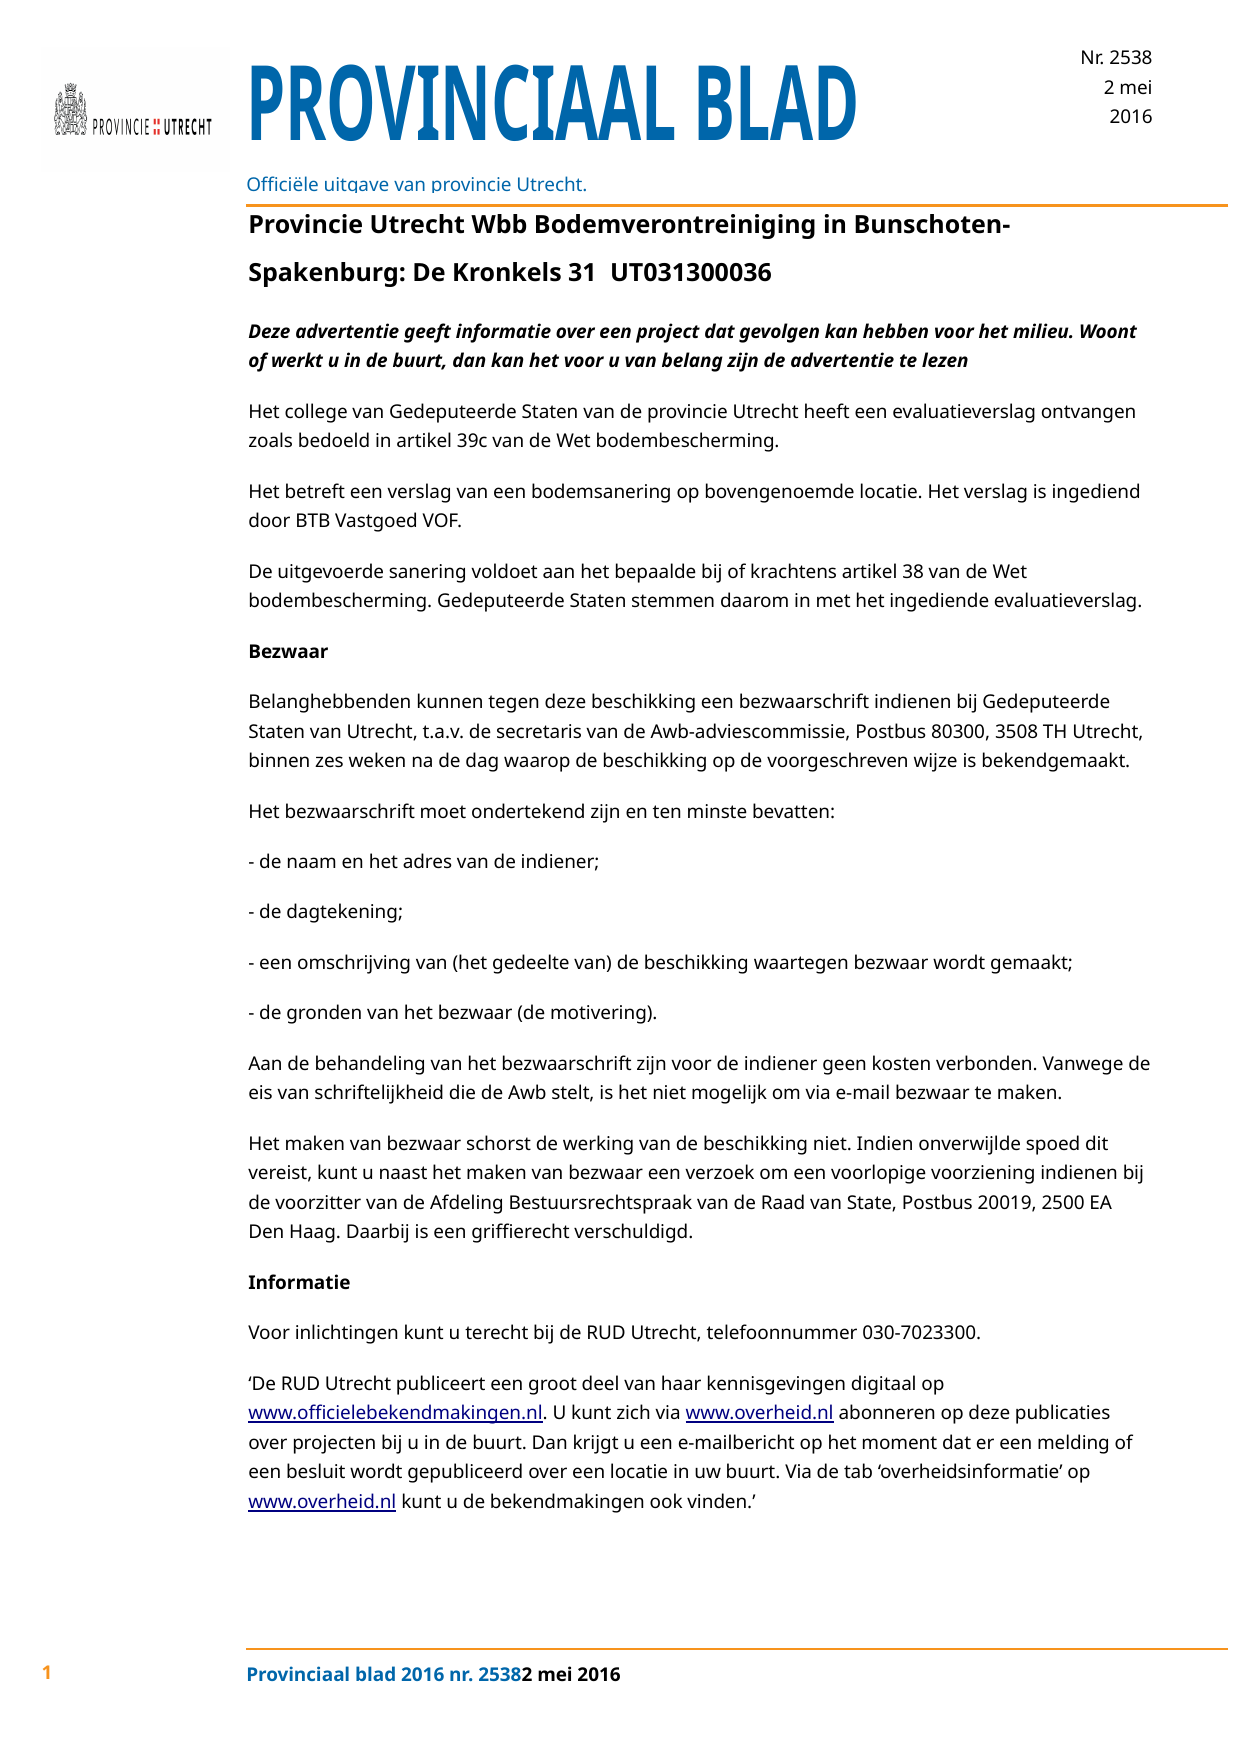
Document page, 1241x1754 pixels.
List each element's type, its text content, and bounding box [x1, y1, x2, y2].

text Voor inlichtingen kunt u terecht bij de RUD Utrecht, telefoonnummer 030-7023300. [248, 1319, 1152, 1345]
text Het bezwaarschrift moet ondertekend zijn en ten minste bevatten: [248, 798, 1152, 824]
text Belanghebbenden kunnen tegen deze beschikking een bezwaarschrift indienen bij Gedeputeerde Staten van Utrecht, t.a.v. de secretaris van de Awb-adviescommissie, Postbus 80300, 3508 TH Utrecht, binnen zes weken na de dag waarop de beschikking op de voorgeschreven wijze is bekendgemaakt. [248, 688, 1152, 773]
text Informatie [248, 1269, 1152, 1295]
text De uitgevoerde sanering voldoet aan het bepaalde bij of krachtens artikel 38 van de Wet bodembescherming. Gedeputeerde Staten stemmen daarom in met het ingediende evaluatieverslag. [248, 558, 1152, 613]
text Deze advertentie geeft informatie over een project dat gevolgen kan hebben voor het milieu. Woont of werkt u in de buurt, dan kan het voor u van belang zijn de advertentie te lezen [248, 318, 1152, 373]
text - de naam en het adres van de indiener; [248, 848, 1152, 874]
text ‘De RUD Utrecht publiceert een groot deel van haar kennisgevingen digitaal op www.officielebekendmakingen.nl. U kunt zich via www.overheid.nl abonneren op deze publicaties over projecten bij u in de buurt. Dan krijgt u een e-mailbericht op het moment dat er een melding of een besluit wordt gepubliceerd over een locatie in uw buurt. Via de tab ‘overheidsinformatie’ op www.overheid.nl kunt u de bekendmakingen ook vinden.’ [248, 1370, 1152, 1514]
text Het college van Gedeputeerde Staten van de provincie Utrecht heeft een evaluatieverslag ontvangen zoals bedoeld in artikel 39c van de Wet bodembescherming. [248, 398, 1152, 453]
picture [41, 47, 231, 172]
text Provincie Utrecht Wbb Bodemverontreiniging in Bunschoten-Spakenburg: De Kronkels 31 UT031300036 [248, 207, 1152, 288]
text Het betreft een verslag van een bodemsanering op bovengenoemde locatie. Het verslag is ingediend door BTB Vastgoed VOF. [248, 478, 1152, 533]
text - de gronden van het bezwaar (de motivering). [248, 999, 1152, 1025]
text - een omschrijving van (het gedeelte van) de beschikking waartegen bezwaar wordt gemaakt; [248, 949, 1152, 975]
text Aan de behandeling van het bezwaarschrift zijn voor de indiener geen kosten verbonden. Vanwege de eis van schriftelijkheid die de Awb stelt, is het niet mogelijk om via e-mail bezwaar te maken. [248, 1050, 1152, 1105]
text - de dagtekening; [248, 899, 1152, 924]
text Het maken van bezwaar schorst de werking van de beschikking niet. Indien onverwijlde spoed dit vereist, kunt u naast het maken van bezwaar een verzoek om een voorlopige voorziening indienen bij de voorzitter van de Afdeling Bestuursrechtspraak van de Raad van State, Postbus 20019, 2500 EA Den Haag. Daarbij is een griffierecht verschuldigd. [248, 1130, 1152, 1244]
text Bezwaar [248, 638, 1152, 664]
